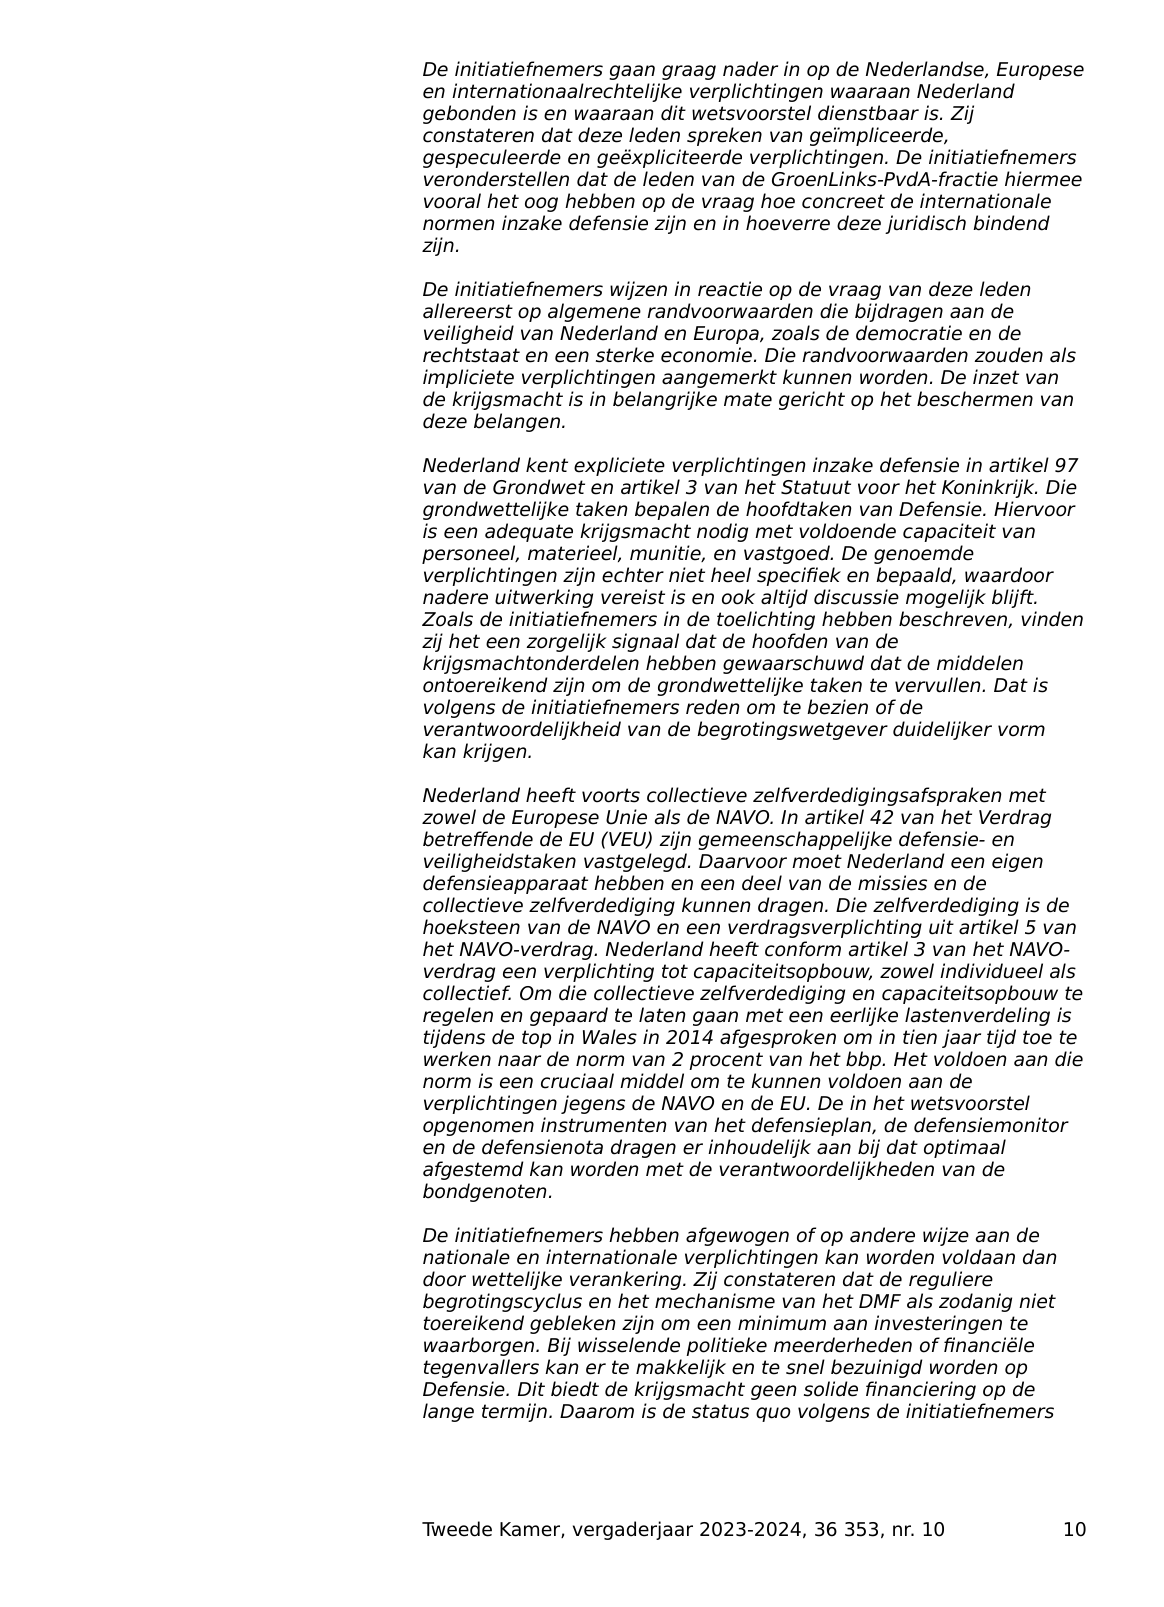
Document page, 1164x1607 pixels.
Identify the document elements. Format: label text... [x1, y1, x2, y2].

text De initiatiefnemers hebben afgewogen of op andere wijze aan de nationale en internationale verplichtingen kan worden voldaan dan door wettelijke verankering. Zij constateren dat de reguliere begrotingscyclus en het mechanisme van het DMF als zodanig niet toereikend gebleken zijn om een minimum aan investeringen te waarborgen. Bij wisselende politieke meerderheden of financiële tegenvallers kan er te makkelijk en te snel bezuinigd worden op Defensie. Dit biedt de krijgsmacht geen solide financiering op de lange termijn. Daarom is de status quo volgens de initiatiefnemers [422, 1225, 1087, 1423]
text Nederland kent expliciete verplichtingen inzake defensie in artikel 97 van de Grondwet en artikel 3 van het Statuut voor het Koninkrijk. Die grondwettelijke taken bepalen de hoofdtaken van Defensie. Hiervoor is een adequate krijgsmacht nodig met voldoende capaciteit van personeel, materieel, munitie, en vastgoed. De genoemde verplichtingen zijn echter niet heel specifiek en bepaald, waardoor nadere uitwerking vereist is en ook altijd discussie mogelijk blijft. Zoals de initiatiefnemers in de toelichting hebben beschreven, vinden zij het een zorgelijk signaal dat de hoofden van de krijgsmachtonderdelen hebben gewaarschuwd dat de middelen ontoereikend zijn om de grondwettelijke taken te vervullen. Dat is volgens de initiatiefnemers reden om te bezien of de verantwoordelijkheid van de begrotingswetgever duidelijker vorm kan krijgen. [422, 455, 1087, 763]
text Nederland heeft voorts collectieve zelfverdedigingsafspraken met zowel de Europese Unie als de NAVO. In artikel 42 van het Verdrag betreffende de EU (VEU) zijn gemeenschappelijke defensie- en veiligheidstaken vastgelegd. Daarvoor moet Nederland een eigen defensieapparaat hebben en een deel van de missies en de collectieve zelfverdediging kunnen dragen. Die zelfverdediging is de hoeksteen van de NAVO en een verdragsverplichting uit artikel 5 van het NAVO-verdrag. Nederland heeft conform artikel 3 van het NAVO-verdrag een verplichting tot capaciteitsopbouw, zowel individueel als collectief. Om die collectieve zelfverdediging en capaciteitsopbouw te regelen en gepaard te laten gaan met een eerlijke lastenverdeling is tijdens de top in Wales in 2014 afgesproken om in tien jaar tijd toe te werken naar de norm van 2 procent van het bbp. Het voldoen aan die norm is een cruciaal middel om te kunnen voldoen aan de verplichtingen jegens de NAVO en de EU. De in het wetsvoorstel opgenomen instrumenten van het defensieplan, de defensiemonitor en de defensienota dragen er inhoudelijk aan bij dat optimaal afgestemd kan worden met de verantwoordelijkheden van de bondgenoten. [422, 785, 1087, 1203]
text De initiatiefnemers gaan graag nader in op de Nederlandse, Europese en internationaalrechtelijke verplichtingen waaraan Nederland gebonden is en waaraan dit wetsvoorstel dienstbaar is. Zij constateren dat deze leden spreken van geïmpliceerde, gespeculeerde en geëxpliciteerde verplichtingen. De initiatiefnemers veronderstellen dat de leden van de GroenLinks-PvdA-fractie hiermee vooral het oog hebben op de vraag hoe concreet de internationale normen inzake defensie zijn en in hoeverre deze juridisch bindend zijn. [422, 59, 1087, 257]
text De initiatiefnemers wijzen in reactie op de vraag van deze leden allereerst op algemene randvoorwaarden die bijdragen aan de veiligheid van Nederland en Europa, zoals de democratie en de rechtstaat en een sterke economie. Die randvoorwaarden zouden als impliciete verplichtingen aangemerkt kunnen worden. De inzet van de krijgsmacht is in belangrijke mate gericht op het beschermen van deze belangen. [422, 279, 1087, 433]
